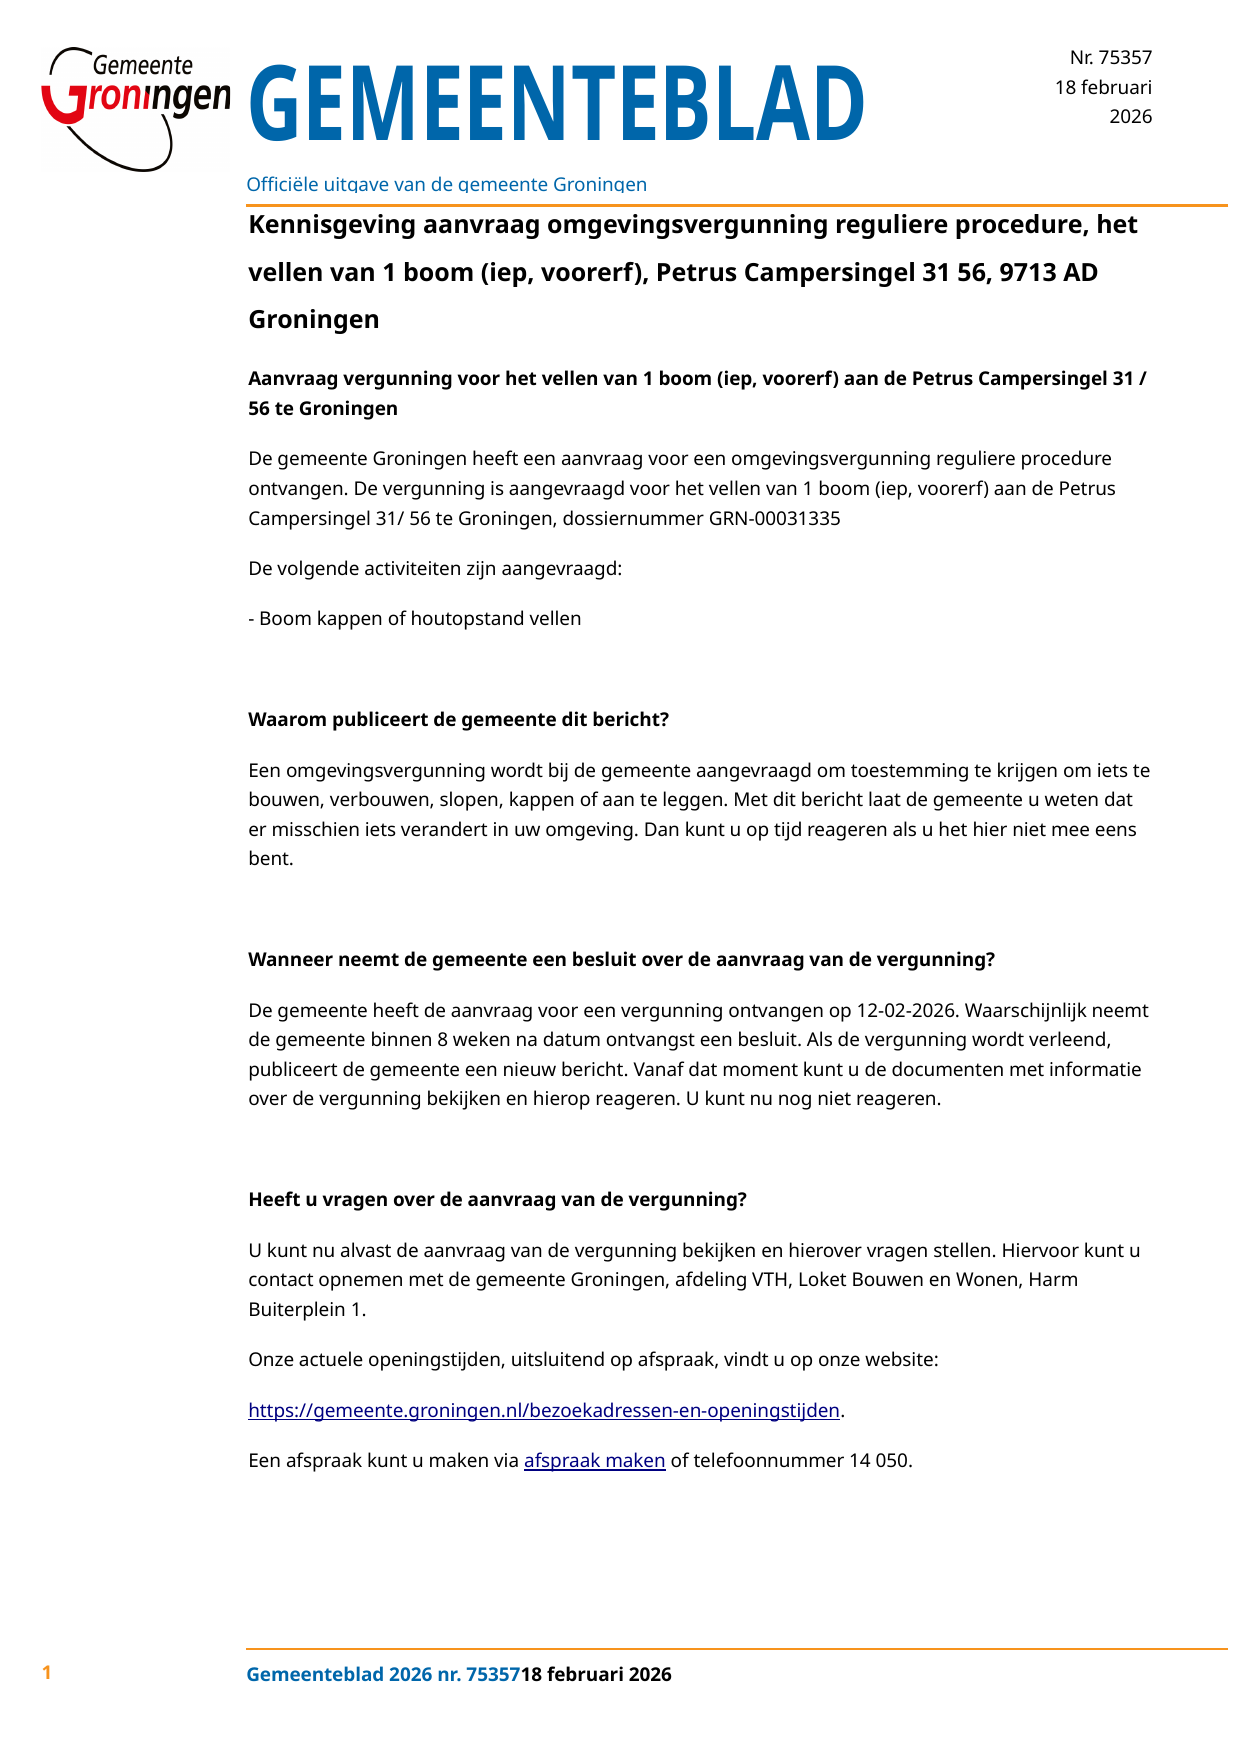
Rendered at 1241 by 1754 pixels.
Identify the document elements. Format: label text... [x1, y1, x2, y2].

text Een afspraak kunt u maken via afspraak maken of telefoonnummer 14 050. [248, 1447, 1152, 1473]
text Onze actuele openingstijden, uitsluitend op afspraak, vindt u op onze website: [248, 1346, 1152, 1372]
text Aanvraag vergunning voor het vellen van 1 boom (iep, voorerf) aan de Petrus Campersingel 31 / 56 te Groningen [248, 366, 1152, 421]
text De volgende activiteiten zijn aangevraagd: [248, 555, 1152, 581]
text - Boom kappen of houtopstand vellen [248, 606, 1152, 631]
picture [41, 47, 231, 172]
text Kennisgeving aanvraag omgevingsvergunning reguliere procedure, het vellen van 1 boom (iep, voorerf), Petrus Campersingel 31 56, 9713 AD Groningen [248, 207, 1152, 336]
text Heeft u vragen over de aanvraag van de vergunning? [248, 1186, 1152, 1212]
text U kunt nu alvast de aanvraag van de vergunning bekijken en hierover vragen stellen. Hiervoor kunt u contact opnemen met de gemeente Groningen, afdeling VTH, Loket Bouwen en Wonen, Harm Buiterplein 1. [248, 1237, 1152, 1322]
text Wanneer neemt de gemeente een besluit over de aanvraag van de vergunning? [248, 946, 1152, 972]
text De gemeente heeft de aanvraag voor een vergunning ontvangen op 12-02-2026. Waarschijnlijk neemt de gemeente binnen 8 weken na datum ontvangst een besluit. Als de vergunning wordt verleend, publiceert de gemeente een nieuw bericht. Vanaf dat moment kunt u de documenten met informatie over de vergunning bekijken en hierop reageren. U kunt nu nog niet reageren. [248, 997, 1152, 1111]
text Waarom publiceert de gemeente dit bericht? [248, 706, 1152, 732]
text De gemeente Groningen heeft een aanvraag voor een omgevingsvergunning reguliere procedure ontvangen. De vergunning is aangevraagd voor het vellen van 1 boom (iep, voorerf) aan de Petrus Campersingel 31/ 56 te Groningen, dossiernummer GRN-00031335 [248, 446, 1152, 530]
text Een omgevingsvergunning wordt bij de gemeente aangevraagd om toestemming te krijgen om iets te bouwen, verbouwen, slopen, kappen of aan te leggen. Met dit bericht laat de gemeente u weten dat er misschien iets verandert in uw omgeving. Dan kunt u op tijd reageren als u het hier niet mee eens bent. [248, 757, 1152, 871]
text https://gemeente.groningen.nl/bezoekadressen-en-openingstijden. [248, 1397, 1152, 1422]
